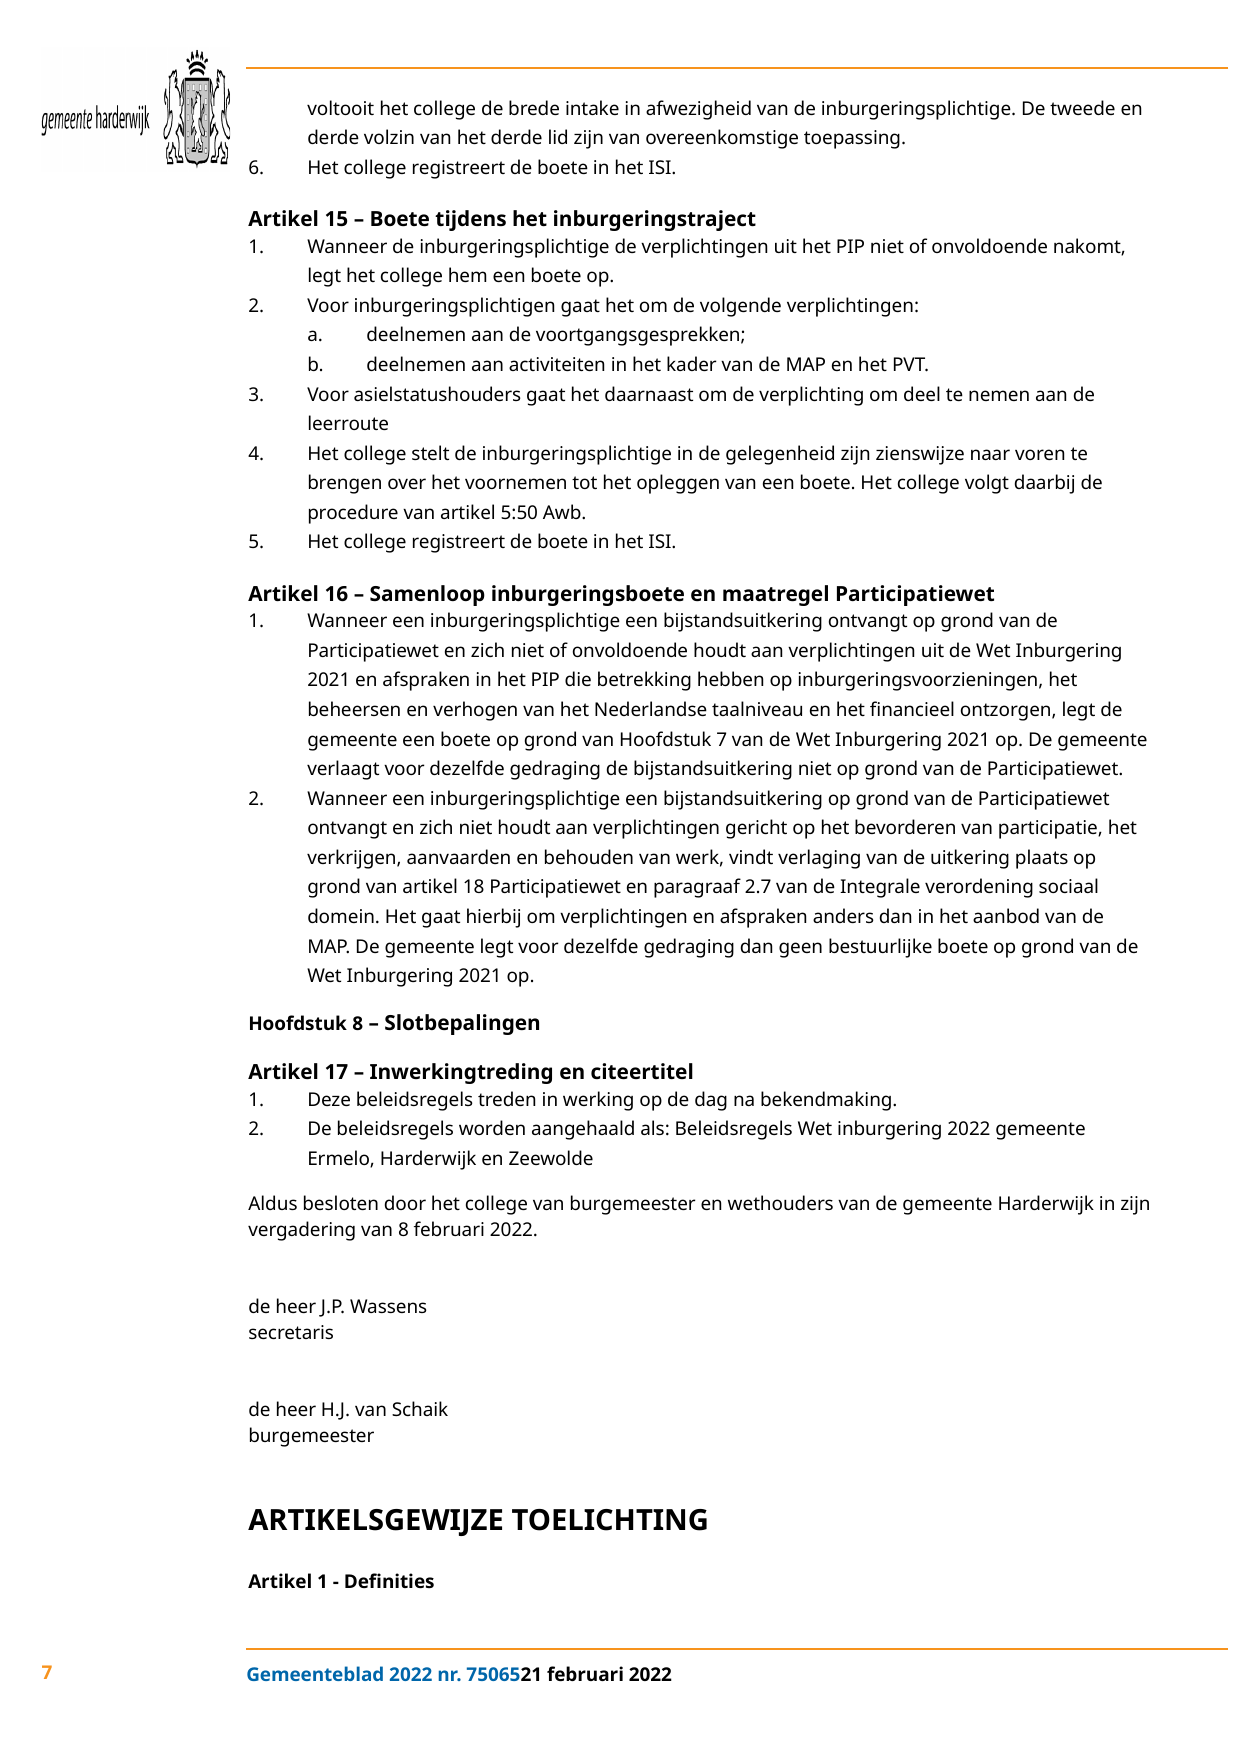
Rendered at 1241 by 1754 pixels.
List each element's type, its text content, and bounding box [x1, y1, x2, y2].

text de heer H.J. van Schaik [248, 1396, 1152, 1422]
list Deze beleidsregels treden in werking op de dag na bekendmaking. [248, 1086, 1152, 1112]
list Wanneer een inburgeringsplichtige een bijstandsuitkering op grond van de Participatiewet ontvangt en zich niet houdt aan verplichtingen gericht op het bevorderen van participatie, het verkrijgen, aanvaarden en behouden van werk, vindt verlaging van de uitkering plaats op grond van artikel 18 Participatiewet en paragraaf 2.7 van de Integrale verordening sociaal domein. Het gaat hierbij om verplichtingen en afspraken anders dan in het aanbod van de MAP. De gemeente legt voor dezelfde gedraging dan geen bestuurlijke boete op grond van de Wet Inburgering 2021 op. [248, 785, 1152, 988]
list Het college stelt de inburgeringsplichtige in de gelegenheid zijn zienswijze naar voren te brengen over het voornemen tot het opleggen van een boete. Het college volgt daarbij de procedure van artikel 5:50 Awb. [248, 440, 1152, 525]
text Aldus besloten door het college van burgemeester en wethouders van de gemeente Harderwijk in zijn vergadering van 8 februari 2022. [248, 1191, 1152, 1242]
list Voor inburgeringsplichtigen gaat het om de volgende verplichtingen: [248, 292, 1152, 318]
text burgemeester [248, 1422, 1152, 1448]
text de heer J.P. Wassens [248, 1293, 1152, 1319]
list deelnemen aan de voortgangsgesprekken; [307, 322, 1152, 347]
list Voor asielstatushouders gaat het daarnaast om de verplichting om deel te nemen aan de leerroute [248, 381, 1152, 436]
text Hoofdstuk 8 – Slotbepalingen [248, 1008, 1152, 1037]
text secretaris [248, 1319, 1152, 1345]
list De beleidsregels worden aangehaald als: Beleidsregels Wet inburgering 2022 gemeente Ermelo, Harderwijk en Zeewolde [248, 1115, 1152, 1171]
text Artikel 17 – Inwerkingtreding en citeertitel [248, 1057, 1152, 1086]
list deelnemen aan activiteiten in het kader van de MAP en het PVT. [307, 351, 1152, 377]
picture [41, 47, 231, 172]
list voltooit het college de brede intake in afwezigheid van de inburgeringsplichtige. De tweede en derde volzin van het derde lid zijn van overeenkomstige toepassing. [248, 95, 1152, 150]
text ARTIKELSGEWIJZE TOELICHTING [248, 1499, 1152, 1539]
list Het college registreert de boete in het ISI. [248, 154, 1152, 180]
text Artikel 16 – Samenloop inburgeringsboete en maatregel Participatiewet [248, 579, 1152, 607]
list Het college registreert de boete in het ISI. [248, 529, 1152, 554]
text Artikel 15 – Boete tijdens het inburgeringstraject [248, 204, 1152, 233]
text Artikel 1 - Definities [248, 1568, 1152, 1594]
list Wanneer de inburgeringsplichtige de verplichtingen uit het PIP niet of onvoldoende nakomt, legt het college hem een boete op. [248, 233, 1152, 288]
list Wanneer een inburgeringsplichtige een bijstandsuitkering ontvangt op grond van de Participatiewet en zich niet of onvoldoende houdt aan verplichtingen uit de Wet Inburgering 2021 en afspraken in het PIP die betrekking hebben op inburgeringsvoorzieningen, het beheersen en verhogen van het Nederlandse taalniveau en het financieel ontzorgen, legt de gemeente een boete op grond van Hoofdstuk 7 van de Wet Inburgering 2021 op. De gemeente verlaagt voor dezelfde gedraging de bijstandsuitkering niet op grond van de Participatiewet. [248, 607, 1152, 781]
